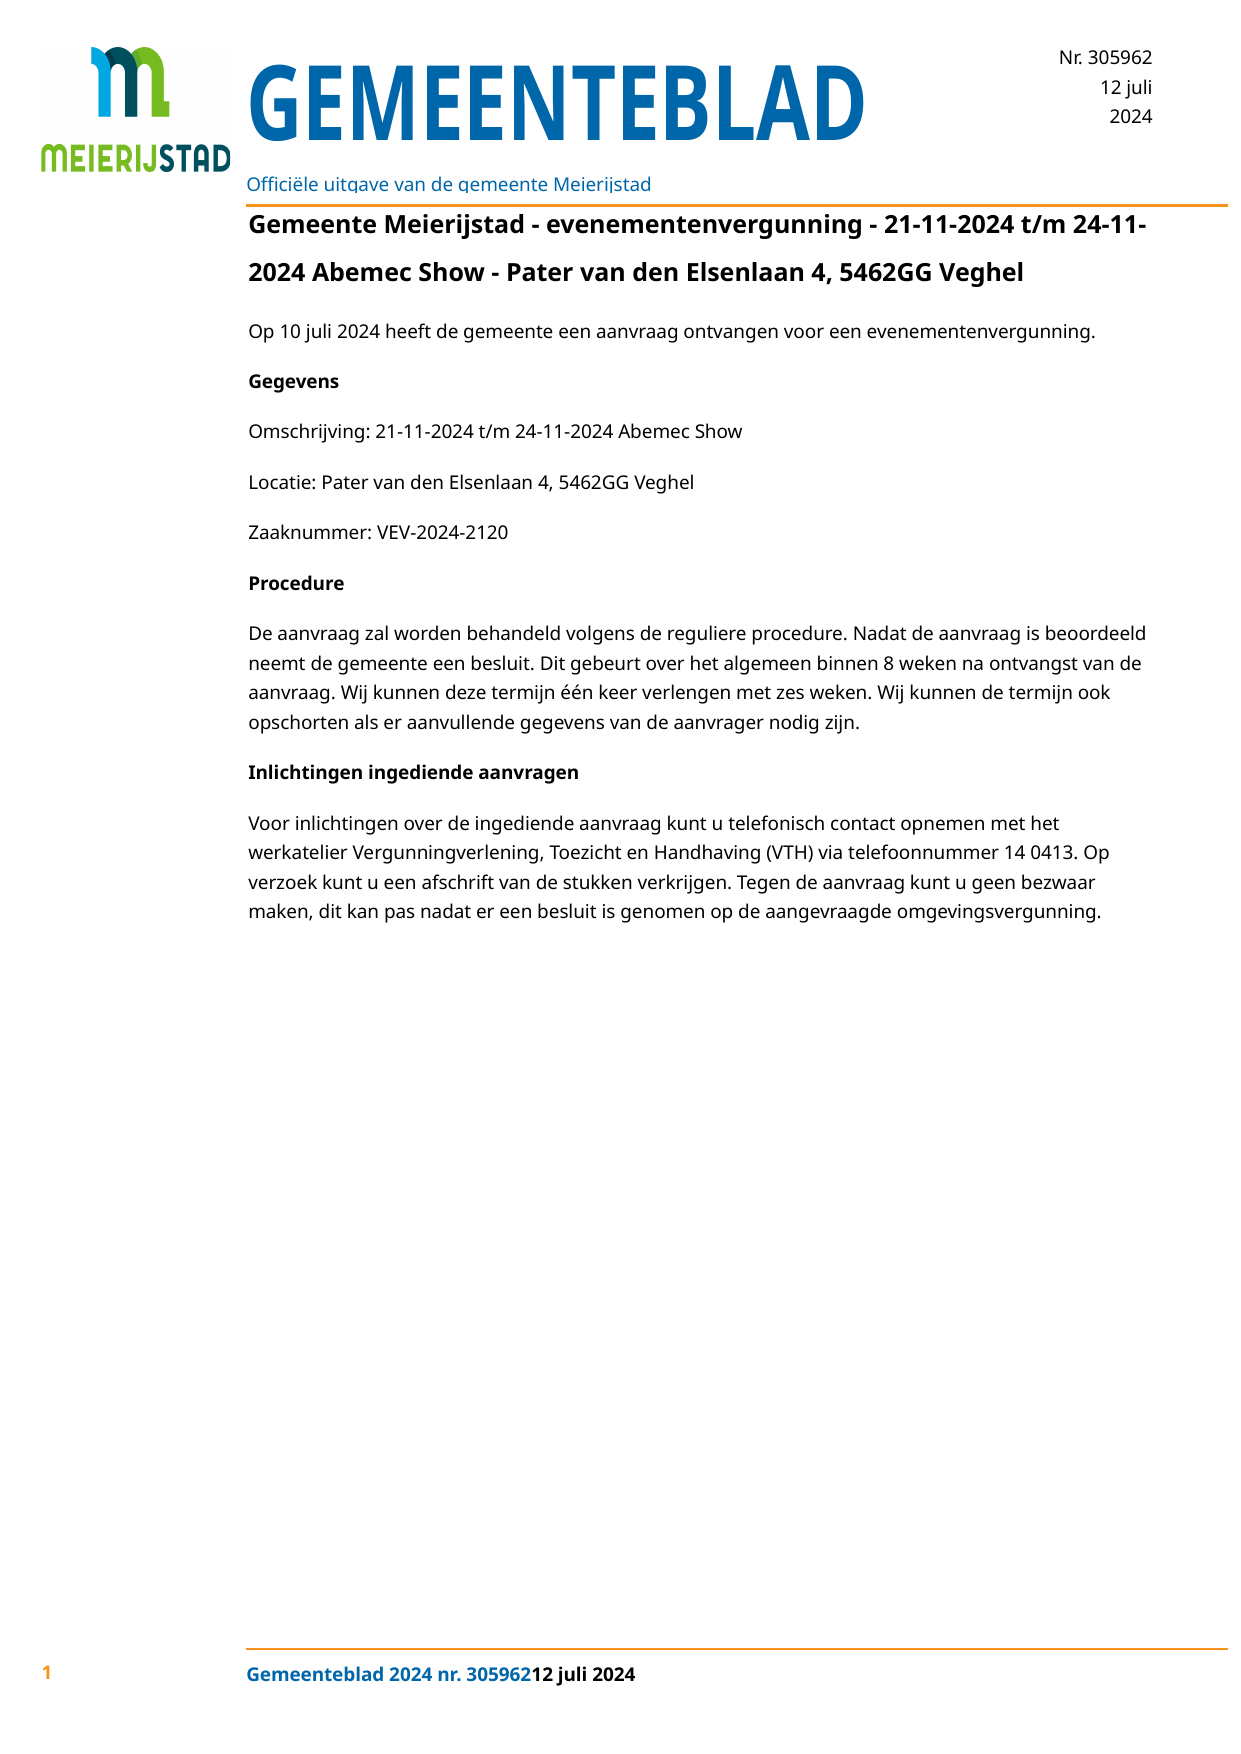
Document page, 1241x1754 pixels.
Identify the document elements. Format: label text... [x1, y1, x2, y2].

text Omschrijving: 21-11-2024 t/m 24-11-2024 Abemec Show [248, 419, 1152, 444]
text Voor inlichtingen over de ingediende aanvraag kunt u telefonisch contact opnemen met het werkatelier Vergunningverlening, Toezicht en Handhaving (VTH) via telefoonnummer 14 0413. Op verzoek kunt u een afschrift van de stukken verkrijgen. Tegen de aanvraag kunt u geen bezwaar maken, dit kan pas nadat er een besluit is genomen op de aangevraagde omgevingsvergunning. [248, 810, 1152, 924]
text Zaaknummer: VEV-2024-2120 [248, 519, 1152, 545]
text Procedure [248, 570, 1152, 596]
text De aanvraag zal worden behandeld volgens de reguliere procedure. Nadat de aanvraag is beoordeeld neemt de gemeente een besluit. Dit gebeurt over het algemeen binnen 8 weken na ontvangst van de aanvraag. Wij kunnen deze termijn één keer verlengen met zes weken. Wij kunnen de termijn ook opschorten als er aanvullende gegevens van de aanvrager nodig zijn. [248, 620, 1152, 735]
text Op 10 juli 2024 heeft de gemeente een aanvraag ontvangen voor een evenementenvergunning. [248, 318, 1152, 344]
text Locatie: Pater van den Elsenlaan 4, 5462GG Veghel [248, 469, 1152, 495]
picture [41, 47, 231, 172]
text Gegevens [248, 368, 1152, 394]
text Inlichtingen ingediende aanvragen [248, 759, 1152, 785]
text Gemeente Meierijstad - evenementenvergunning - 21-11-2024 t/m 24-11-2024 Abemec Show - Pater van den Elsenlaan 4, 5462GG Veghel [248, 207, 1152, 288]
